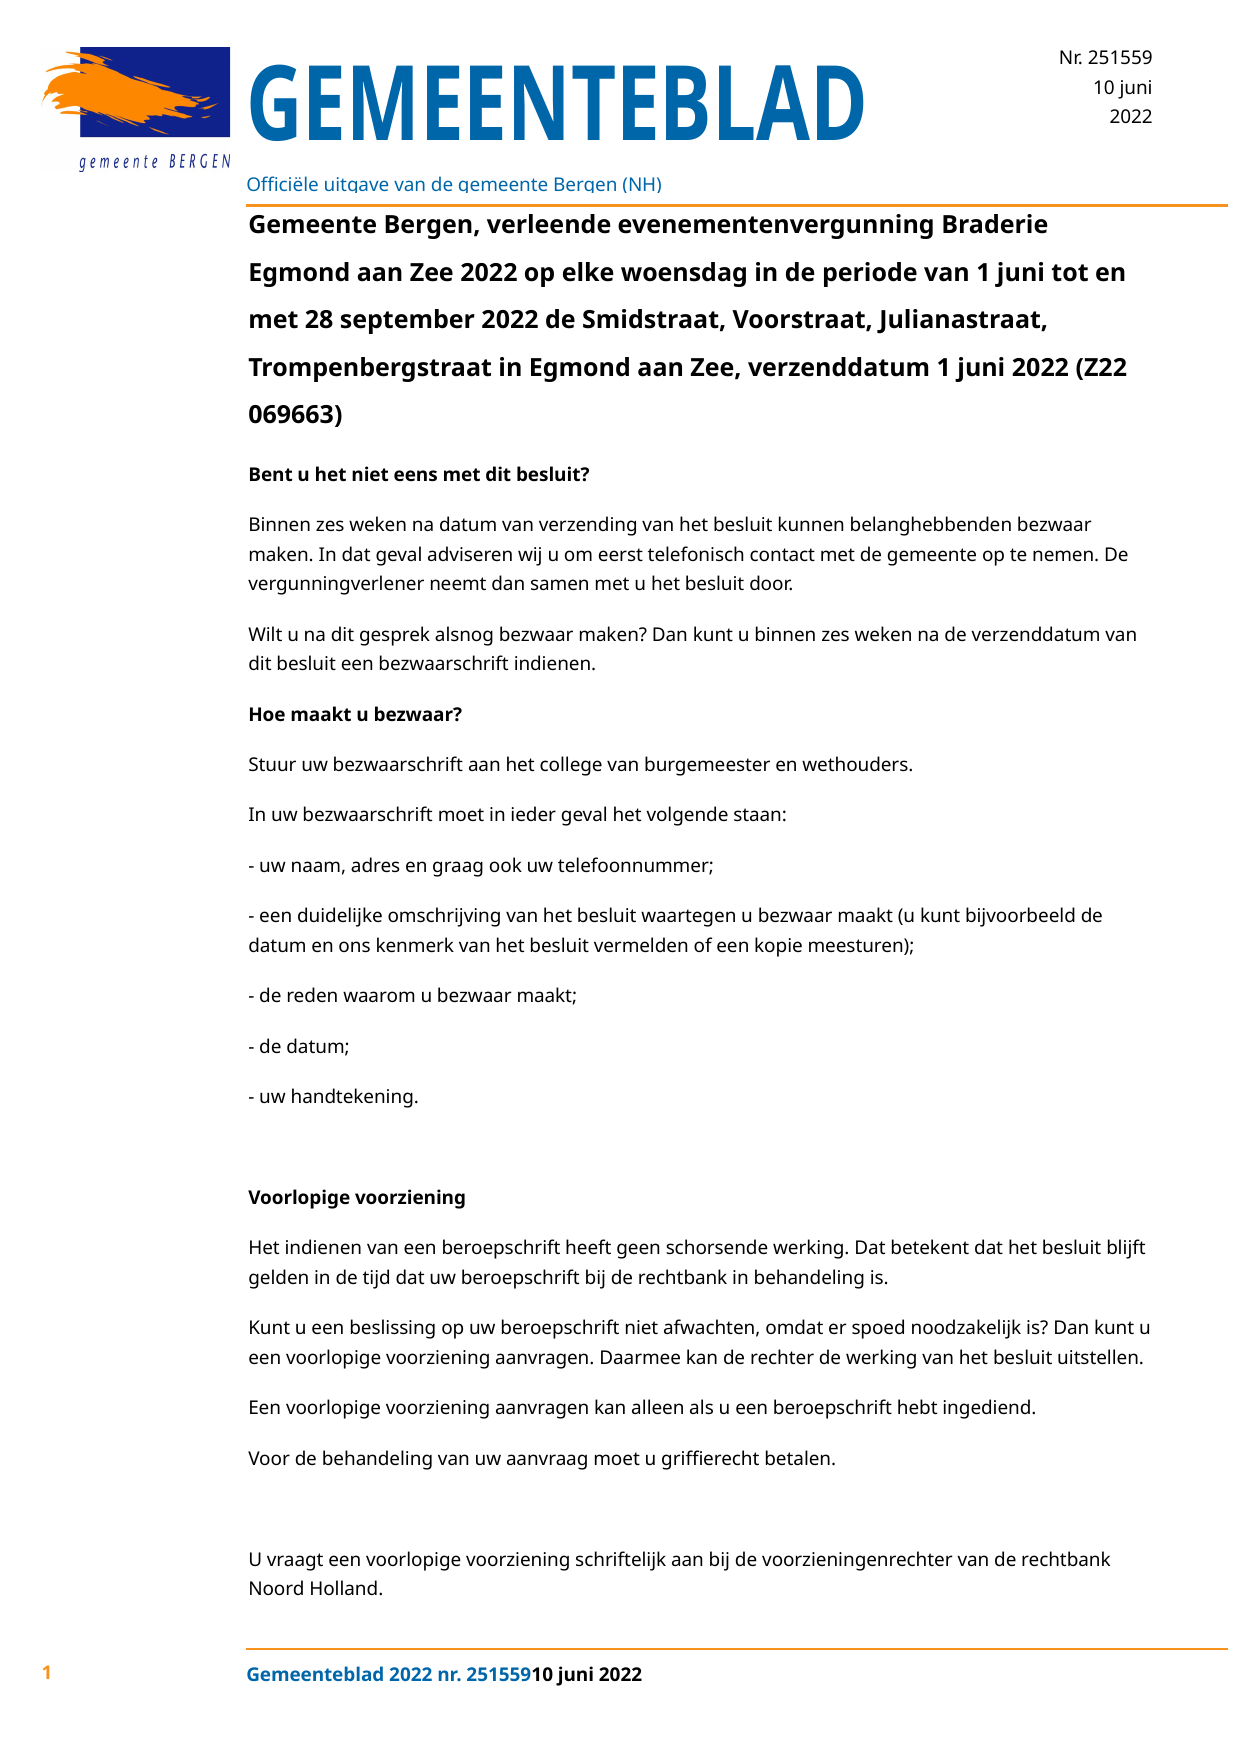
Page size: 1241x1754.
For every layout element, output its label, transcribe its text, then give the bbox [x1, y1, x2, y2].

text Gemeente Bergen, verleende evenementenvergunning Braderie Egmond aan Zee 2022 op elke woensdag in de periode van 1 juni tot en met 28 september 2022 de Smidstraat, Voorstraat, Julianastraat, Trompenbergstraat in Egmond aan Zee, verzenddatum 1 juni 2022 (Z22 069663) [248, 207, 1152, 431]
text - uw naam, adres en graag ook uw telefoonnummer; [248, 852, 1152, 878]
text - een duidelijke omschrijving van het besluit waartegen u bezwaar maakt (u kunt bijvoorbeeld de datum en ons kenmerk van het besluit vermelden of een kopie meesturen); [248, 902, 1152, 958]
text U vraagt een voorlopige voorziening schriftelijk aan bij de voorzieningenrechter van de rechtbank Noord Holland. [248, 1546, 1152, 1601]
text Hoe maakt u bezwaar? [248, 701, 1152, 726]
text Binnen zes weken na datum van verzending van het besluit kunnen belanghebbenden bezwaar maken. In dat geval adviseren wij u om eerst telefonisch contact met de gemeente op te nemen. De vergunningverlener neemt dan samen met u het besluit door. [248, 511, 1152, 596]
text Voorlopige voorziening [248, 1184, 1152, 1210]
text - de datum; [248, 1033, 1152, 1058]
text - de reden waarom u bezwaar maakt; [248, 982, 1152, 1008]
text In uw bezwaarschrift moet in ieder geval het volgende staan: [248, 802, 1152, 827]
text - uw handtekening. [248, 1083, 1152, 1109]
text Wilt u na dit gesprek alsnog bezwaar maken? Dan kunt u binnen zes weken na de verzenddatum van dit besluit een bezwaarschrift indienen. [248, 621, 1152, 676]
picture [41, 47, 231, 172]
text Kunt u een beslissing op uw beroepschrift niet afwachten, omdat er spoed noodzakelijk is? Dan kunt u een voorlopige voorziening aanvragen. Daarmee kan de rechter de werking van het besluit uitstellen. [248, 1314, 1152, 1370]
text Voor de behandeling van uw aanvraag moet u griffierecht betalen. [248, 1445, 1152, 1471]
text Een voorlopige voorziening aanvragen kan alleen als u een beroepschrift hebt ingediend. [248, 1394, 1152, 1420]
text Stuur uw bezwaarschrift aan het college van burgemeester en wethouders. [248, 751, 1152, 777]
text Bent u het niet eens met dit besluit? [248, 461, 1152, 486]
text Het indienen van een beroepschrift heeft geen schorsende werking. Dat betekent dat het besluit blijft gelden in de tijd dat uw beroepschrift bij de rechtbank in behandeling is. [248, 1234, 1152, 1290]
